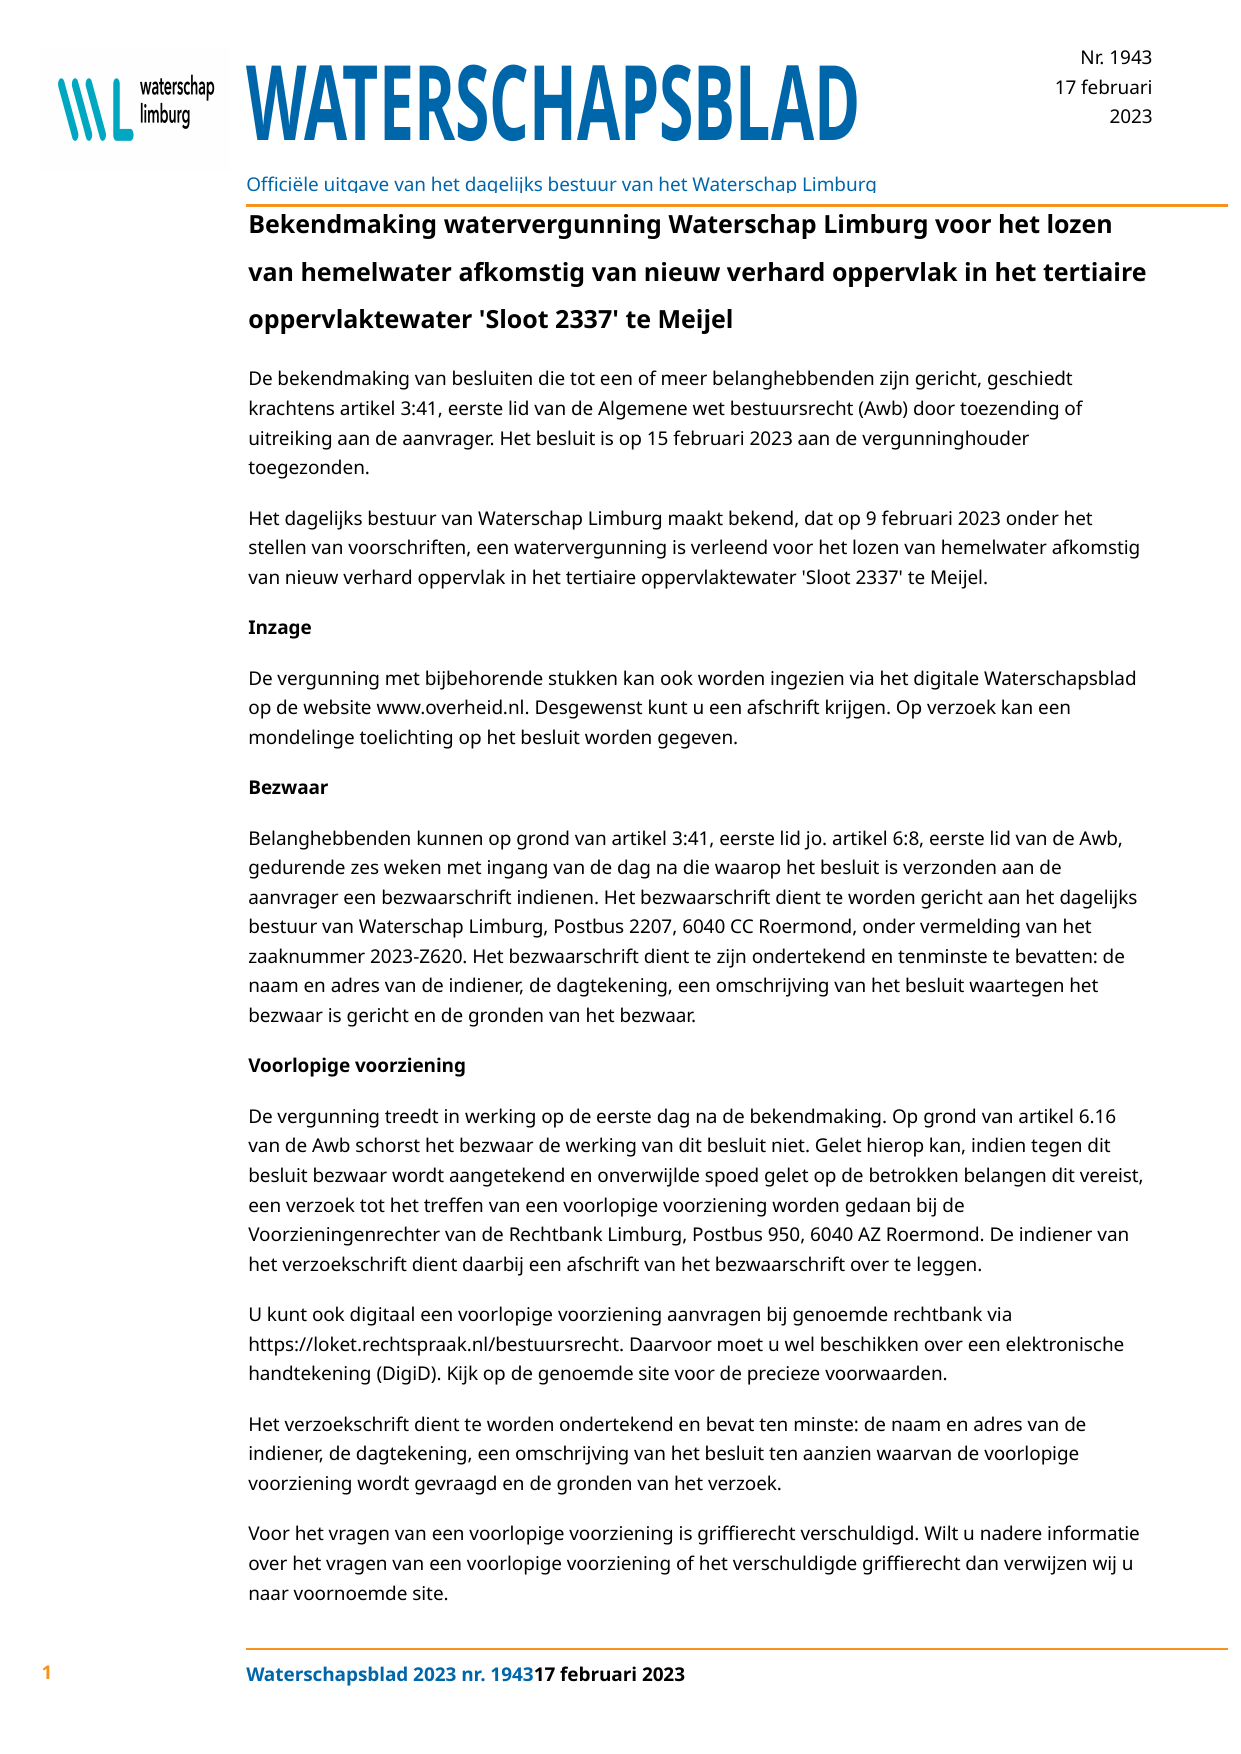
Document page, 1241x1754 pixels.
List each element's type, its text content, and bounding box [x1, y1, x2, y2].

text Inzage [248, 614, 1152, 640]
text Het verzoekschrift dient te worden ondertekend en bevat ten minste: de naam en adres van de indiener, de dagtekening, een omschrijving van het besluit ten aanzien waarvan de voorlopige voorziening wordt gevraagd en de gronden van het verzoek. [248, 1411, 1152, 1496]
text De bekendmaking van besluiten die tot een of meer belanghebbenden zijn gericht, geschiedt krachtens artikel 3:41, eerste lid van de Algemene wet bestuursrecht (Awb) door toezending of uitreiking aan de aanvrager. Het besluit is op 15 februari 2023 aan de vergunninghouder toegezonden. [248, 366, 1152, 480]
text Voorlopige voorziening [248, 1053, 1152, 1078]
text Het dagelijks bestuur van Waterschap Limburg maakt bekend, dat op 9 februari 2023 onder het stellen van voorschriften, een watervergunning is verleend voor het lozen van hemelwater afkomstig van nieuw verhard oppervlak in het tertiaire oppervlaktewater 'Sloot 2337' te Meijel. [248, 505, 1152, 589]
text U kunt ook digitaal een voorlopige voorziening aanvragen bij genoemde rechtbank via https://loket.rechtspraak.nl/bestuursrecht. Daarvoor moet u wel beschikken over een elektronische handtekening (DigiD). Kijk op de genoemde site voor de precieze voorwaarden. [248, 1301, 1152, 1386]
text Voor het vragen van een voorlopige voorziening is griffierecht verschuldigd. Wilt u nadere informatie over het vragen van een voorlopige voorziening of het verschuldigde griffierecht dan verwijzen wij u naar voornoemde site. [248, 1521, 1152, 1605]
text De vergunning treedt in werking op de eerste dag na de bekendmaking. Op grond van artikel 6.16 van de Awb schorst het bezwaar de werking van dit besluit niet. Gelet hierop kan, indien tegen dit besluit bezwaar wordt aangetekend en onverwijlde spoed gelet op de betrokken belangen dit vereist, een verzoek tot het treffen van een voorlopige voorziening worden gedaan bij de Voorzieningenrechter van de Rechtbank Limburg, Postbus 950, 6040 AZ Roermond. De indiener van het verzoekschrift dient daarbij een afschrift van het bezwaarschrift over te leggen. [248, 1103, 1152, 1277]
text Belanghebbenden kunnen op grond van artikel 3:41, eerste lid jo. artikel 6:8, eerste lid van de Awb, gedurende zes weken met ingang van de dag na die waarop het besluit is verzonden aan de aanvrager een bezwaarschrift indienen. Het bezwaarschrift dient te worden gericht aan het dagelijks bestuur van Waterschap Limburg, Postbus 2207, 6040 CC Roermond, onder vermelding van het zaaknummer 2023-Z620. Het bezwaarschrift dient te zijn ondertekend en tenminste te bevatten: de naam en adres van de indiener, de dagtekening, een omschrijving van het besluit waartegen het bezwaar is gericht en de gronden van het bezwaar. [248, 825, 1152, 1028]
text De vergunning met bijbehorende stukken kan ook worden ingezien via het digitale Waterschapsblad op de website www.overheid.nl. Desgewenst kunt u een afschrift krijgen. Op verzoek kan een mondelinge toelichting op het besluit worden gegeven. [248, 665, 1152, 749]
picture [41, 47, 231, 172]
text Bezwaar [248, 774, 1152, 800]
text Bekendmaking watervergunning Waterschap Limburg voor het lozen van hemelwater afkomstig van nieuw verhard oppervlak in het tertiaire oppervlaktewater 'Sloot 2337' te Meijel [248, 207, 1152, 336]
